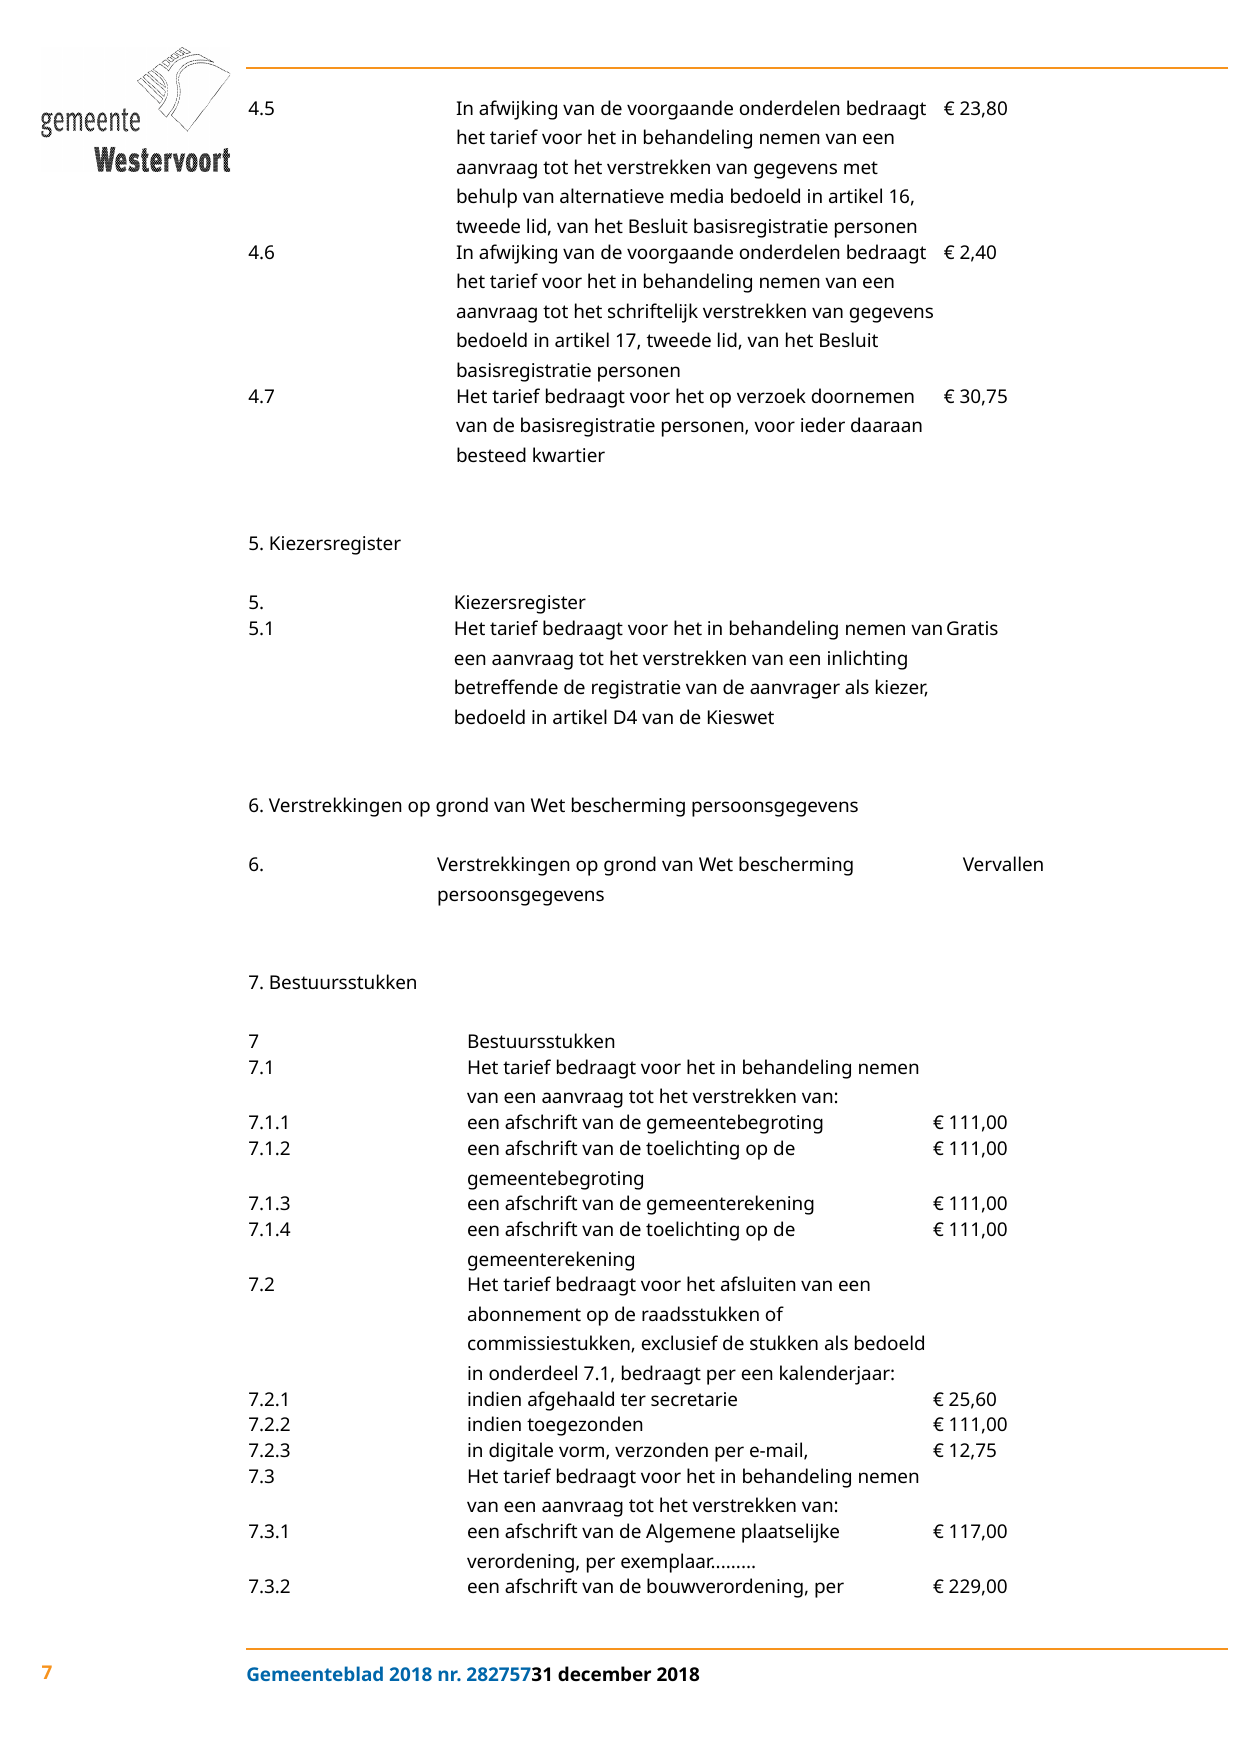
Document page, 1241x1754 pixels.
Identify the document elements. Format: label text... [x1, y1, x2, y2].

table_cell € 111,00 [933, 1109, 1152, 1135]
table_cell 7.3 [248, 1463, 467, 1518]
table_cell € 23,80 [944, 95, 1152, 239]
table_header 7 [248, 1028, 467, 1054]
table_cell Het tarief bedraagt voor het op verzoek doornemen van de basisregistratie personen, voor ieder daaraan besteed kwartier [456, 383, 944, 468]
table_cell Het tarief bedraagt voor het in behandeling nemen van een aanvraag tot het verstrekken van: [467, 1463, 933, 1518]
table_cell 7.1 [248, 1054, 467, 1109]
table_cell 7.2.2 [248, 1412, 467, 1437]
table_header Verstrekkingen op grond van Wet bescherming persoonsgegevens [437, 851, 963, 907]
table_cell Het tarief bedraagt voor het in behandeling nemen van een aanvraag tot het verstrekken van: [467, 1054, 933, 1109]
table_cell 4.5 [248, 95, 456, 239]
table_cell € 30,75 [944, 383, 1152, 468]
table_cell 7.1.1 [248, 1109, 467, 1135]
table_cell In afwijking van de voorgaande onderdelen bedraagt het tarief voor het in behandeling nemen van een aanvraag tot het verstrekken van gegevens met behulp van alternatieve media bedoeld in artikel 16, tweede lid, van het Besluit basisregistratie personen [456, 95, 944, 239]
table_header [946, 590, 1152, 615]
table_cell € 111,00 [933, 1216, 1152, 1271]
table_cell € 117,00 [933, 1519, 1152, 1574]
table_cell € 2,40 [944, 239, 1152, 383]
table_cell Het tarief bedraagt voor het afsluiten van een abonnement op de raadsstukken of commissiestukken, exclusief de stukken als bedoeld in onderdeel 7.1, bedraagt per een kalenderjaar: [467, 1271, 933, 1386]
text 7. Bestuursstukken [248, 969, 1152, 995]
table_cell een afschrift van de gemeentebegroting [467, 1109, 933, 1135]
table_cell € 12,75 [933, 1438, 1152, 1463]
table_cell [933, 1054, 1152, 1109]
table_header Vervallen [963, 851, 1152, 907]
table_header 5. [248, 590, 454, 615]
table_cell 7.2.1 [248, 1386, 467, 1412]
table_cell Het tarief bedraagt voor het in behandeling nemen van een aanvraag tot het verstrekken van een inlichting betreffende de registratie van de aanvrager als kiezer, bedoeld in artikel D4 van de Kieswet [454, 615, 946, 730]
text 6. Verstrekkingen op grond van Wet bescherming persoonsgegevens [248, 792, 1152, 818]
table_cell 4.6 [248, 239, 456, 383]
table_cell € 111,00 [933, 1190, 1152, 1216]
table_header Kiezersregister [454, 590, 946, 615]
table_cell een afschrift van de toelichting op de gemeenterekening [467, 1216, 933, 1271]
picture [41, 47, 231, 172]
table_cell In afwijking van de voorgaande onderdelen bedraagt het tarief voor het in behandeling nemen van een aanvraag tot het schriftelijk verstrekken van gegevens bedoeld in artikel 17, tweede lid, van het Besluit basisregistratie personen [456, 239, 944, 383]
text 5. Kiezersregister [248, 530, 1152, 556]
table_cell 7.3.1 [248, 1519, 467, 1574]
table_cell een afschrift van de gemeenterekening [467, 1190, 933, 1216]
table_cell een afschrift van de Algemene plaatselijke verordening, per exemplaar......... [467, 1519, 933, 1574]
table_cell 7.2.3 [248, 1438, 467, 1463]
table_cell een afschrift van de toelichting op de gemeentebegroting [467, 1135, 933, 1190]
table_header Bestuursstukken [467, 1028, 933, 1054]
table_header 6. [248, 851, 437, 907]
table_cell € 229,00 [933, 1574, 1152, 1599]
table_cell een afschrift van de bouwverordening, per [467, 1574, 933, 1599]
table_cell indien toegezonden [467, 1412, 933, 1437]
table_cell [933, 1463, 1152, 1518]
table_cell Gratis [946, 615, 1152, 730]
table_cell indien afgehaald ter secretarie [467, 1386, 933, 1412]
table_cell € 111,00 [933, 1412, 1152, 1437]
table_cell 7.1.2 [248, 1135, 467, 1190]
table_cell 5.1 [248, 615, 454, 730]
table_cell [933, 1271, 1152, 1386]
table_cell 7.2 [248, 1271, 467, 1386]
table_cell in digitale vorm, verzonden per e-mail, [467, 1438, 933, 1463]
table_cell 7.3.2 [248, 1574, 467, 1599]
table_header [933, 1028, 1152, 1054]
table_cell 4.7 [248, 383, 456, 468]
table_cell € 25,60 [933, 1386, 1152, 1412]
table_cell € 111,00 [933, 1135, 1152, 1190]
table_cell 7.1.3 [248, 1190, 467, 1216]
table_cell 7.1.4 [248, 1216, 467, 1271]
